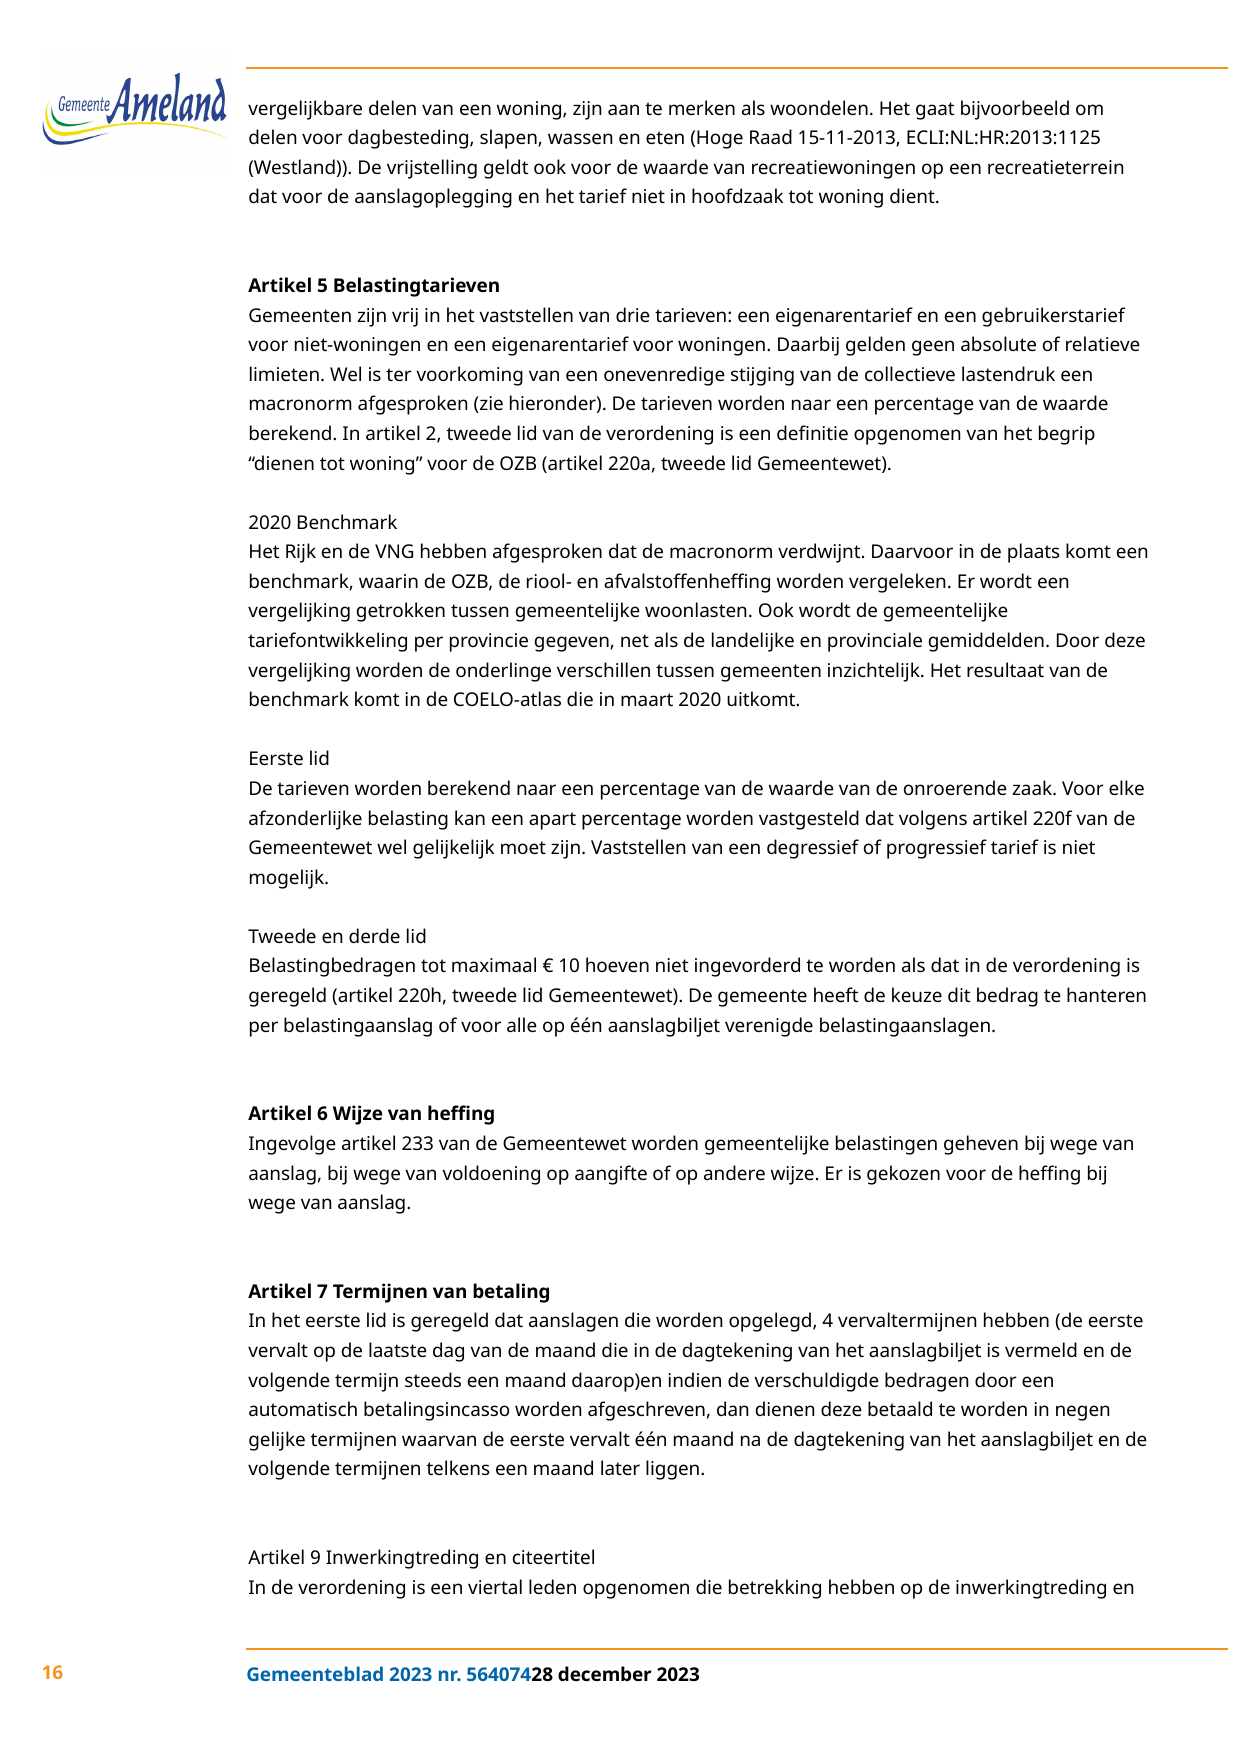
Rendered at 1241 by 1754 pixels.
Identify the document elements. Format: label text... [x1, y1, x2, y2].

text Artikel 5 Belastingtarieven [248, 272, 1152, 298]
text Eerste lid [248, 746, 1152, 771]
text Belastingbedragen tot maximaal € 10 hoeven niet ingevorderd te worden als dat in de verordening is geregeld (artikel 220h, tweede lid Gemeentewet). De gemeente heeft de keuze dit bedrag te hanteren per belastingaanslag of voor alle op één aanslagbiljet verenigde belastingaanslagen. [248, 953, 1152, 1038]
text De tarieven worden berekend naar een percentage van de waarde van de onroerende zaak. Voor elke afzonderlijke belasting kan een apart percentage worden vastgesteld dat volgens artikel 220f van de Gemeentewet wel gelijkelijk moet zijn. Vaststellen van een degressief of progressief tarief is niet mogelijk. [248, 775, 1152, 890]
text Het Rijk en de VNG hebben afgesproken dat de macronorm verdwijnt. Daarvoor in de plaats komt een benchmark, waarin de OZB, de riool- en afvalstoffenheffing worden vergeleken. Er wordt een vergelijking getrokken tussen gemeentelijke woonlasten. Ook wordt de gemeentelijke tariefontwikkeling per provincie gegeven, net als de landelijke en provinciale gemiddelden. Door deze vergelijking worden de onderlinge verschillen tussen gemeenten inzichtelijk. Het resultaat van de benchmark komt in de COELO-atlas die in maart 2020 uitkomt. [248, 538, 1152, 712]
text Tweede en derde lid [248, 923, 1152, 949]
text Gemeenten zijn vrij in het vaststellen van drie tarieven: een eigenarentarief en een gebruikerstarief voor niet-woningen en een eigenarentarief voor woningen. Daarbij gelden geen absolute of relatieve limieten. Wel is ter voorkoming van een onevenredige stijging van de collectieve lastendruk een macronorm afgesproken (zie hieronder). De tarieven worden naar een percentage van de waarde berekend. In artikel 2, tweede lid van de verordening is een definitie opgenomen van het begrip “dienen tot woning” voor de OZB (artikel 220a, tweede lid Gemeentewet). [248, 302, 1152, 476]
text vergelijkbare delen van een woning, zijn aan te merken als woondelen. Het gaat bijvoorbeeld om delen voor dagbesteding, slapen, wassen en eten (Hoge Raad 15-11-2013, ECLI:NL:HR:2013:1125 (Westland)). De vrijstelling geldt ook voor de waarde van recreatiewoningen op een recreatieterrein dat voor de aanslagoplegging en het tarief niet in hoofdzaak tot woning dient. [248, 95, 1152, 209]
text Artikel 6 Wijze van heffing [248, 1101, 1152, 1126]
text Artikel 7 Termijnen van betaling [248, 1278, 1152, 1304]
text In het eerste lid is geregeld dat aanslagen die worden opgelegd, 4 vervaltermijnen hebben (de eerste vervalt op de laatste dag van de maand die in de dagtekening van het aanslagbiljet is vermeld en de volgende termijn steeds een maand daarop)en indien de verschuldigde bedragen door een automatisch betalingsincasso worden afgeschreven, dan dienen deze betaald te worden in negen gelijke termijnen waarvan de eerste vervalt één maand na de dagtekening van het aanslagbiljet en de volgende termijnen telkens een maand later liggen. [248, 1308, 1152, 1481]
text 2020 Benchmark [248, 509, 1152, 535]
picture [41, 47, 231, 172]
text In de verordening is een viertal leden opgenomen die betrekking hebben op de inwerkingtreding en [248, 1574, 1152, 1600]
text Artikel 9 Inwerkingtreding en citeertitel [248, 1544, 1152, 1570]
text Ingevolge artikel 233 van de Gemeentewet worden gemeentelijke belastingen geheven bij wege van aanslag, bij wege van voldoening op aangifte of op andere wijze. Er is gekozen voor de heffing bij wege van aanslag. [248, 1130, 1152, 1215]
